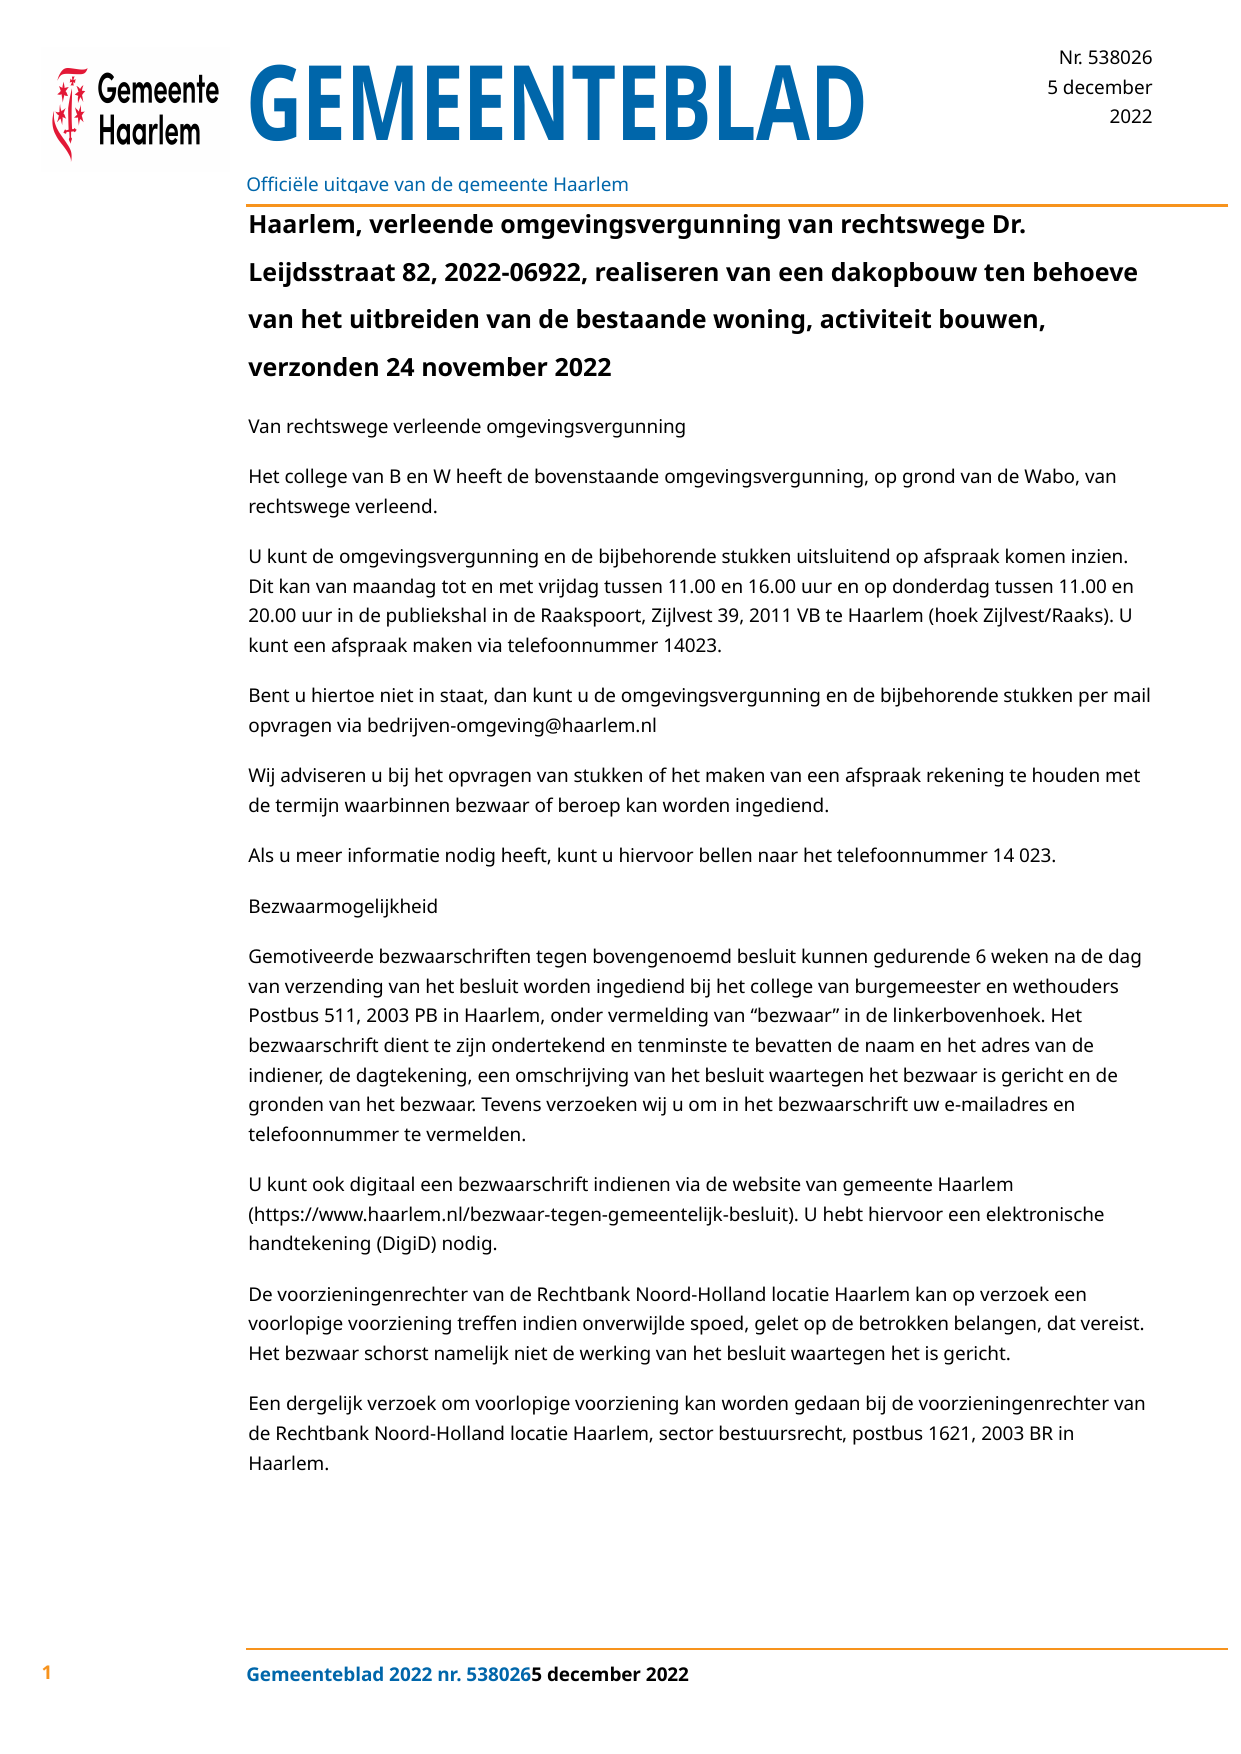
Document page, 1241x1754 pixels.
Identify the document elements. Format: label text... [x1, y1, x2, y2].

text Een dergelijk verzoek om voorlopige voorziening kan worden gedaan bij de voorzieningenrechter van de Rechtbank Noord-Holland locatie Haarlem, sector bestuursrecht, postbus 1621, 2003 BR in Haarlem. [248, 1391, 1152, 1476]
text Bent u hiertoe niet in staat, dan kunt u de omgevingsvergunning en de bijbehorende stukken per mail opvragen via bedrijven-omgeving@haarlem.nl [248, 683, 1152, 738]
text Haarlem, verleende omgevingsvergunning van rechtswege Dr. Leijdsstraat 82, 2022-06922, realiseren van een dakopbouw ten behoeve van het uitbreiden van de bestaande woning, activiteit bouwen, verzonden 24 november 2022 [248, 207, 1152, 384]
picture [41, 47, 231, 172]
text Als u meer informatie nodig heeft, kunt u hiervoor bellen naar het telefoonnummer 14 023. [248, 843, 1152, 868]
text Bezwaarmogelijkheid [248, 893, 1152, 919]
text De voorzieningenrechter van de Rechtbank Noord-Holland locatie Haarlem kan op verzoek een voorlopige voorziening treffen indien onverwijlde spoed, gelet op de betrokken belangen, dat vereist. Het bezwaar schorst namelijk niet de werking van het besluit waartegen het is gericht. [248, 1281, 1152, 1366]
text Van rechtswege verleende omgevingsvergunning [248, 413, 1152, 439]
text U kunt ook digitaal een bezwaarschrift indienen via de website van gemeente Haarlem (https://www.haarlem.nl/bezwaar-tegen-gemeentelijk-besluit). U hebt hiervoor een elektronische handtekening (DigiD) nodig. [248, 1171, 1152, 1256]
text Gemotiveerde bezwaarschriften tegen bovengenoemd besluit kunnen gedurende 6 weken na de dag van verzending van het besluit worden ingediend bij het college van burgemeester en wethouders Postbus 511, 2003 PB in Haarlem, onder vermelding van “bezwaar” in de linkerbovenhoek. Het bezwaarschrift dient te zijn ondertekend en tenminste te bevatten de naam en het adres van de indiener, de dagtekening, een omschrijving van het besluit waartegen het bezwaar is gericht en de gronden van het bezwaar. Tevens verzoeken wij u om in het bezwaarschrift uw e-mailadres en telefoonnummer te vermelden. [248, 943, 1152, 1147]
text Wij adviseren u bij het opvragen van stukken of het maken van een afspraak rekening te houden met de termijn waarbinnen bezwaar of beroep kan worden ingediend. [248, 763, 1152, 818]
text Het college van B en W heeft de bovenstaande omgevingsvergunning, op grond van de Wabo, van rechtswege verleend. [248, 463, 1152, 519]
text U kunt de omgevingsvergunning en de bijbehorende stukken uitsluitend op afspraak komen inzien. Dit kan van maandag tot en met vrijdag tussen 11.00 en 16.00 uur en op donderdag tussen 11.00 en 20.00 uur in de publiekshal in de Raakspoort, Zijlvest 39, 2011 VB te Haarlem (hoek Zijlvest/Raaks). U kunt een afspraak maken via telefoonnummer 14023. [248, 543, 1152, 658]
